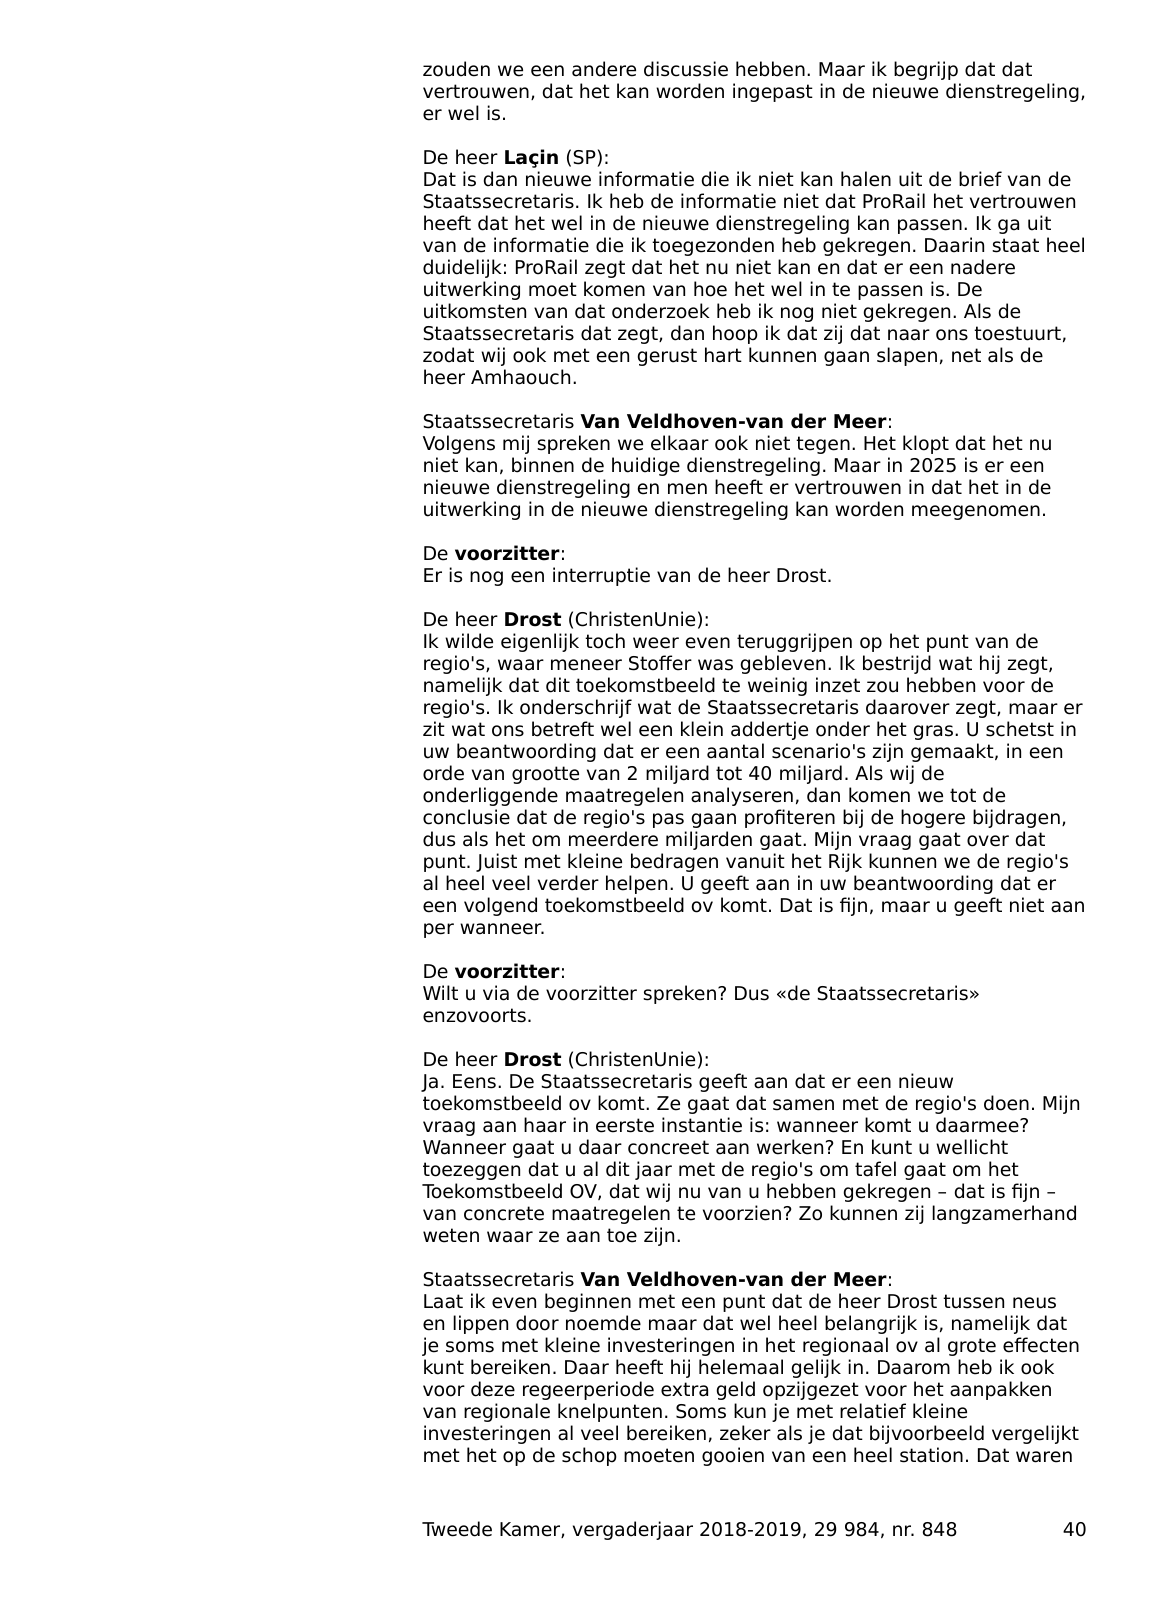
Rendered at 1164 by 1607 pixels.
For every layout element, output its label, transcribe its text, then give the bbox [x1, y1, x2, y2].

text Er is nog een interruptie van de heer Drost. [422, 565, 1087, 587]
text Staatssecretaris Van Veldhoven-van der Meer: [422, 411, 1087, 433]
text Staatssecretaris Van Veldhoven-van der Meer: [422, 1269, 1087, 1291]
text Ik wilde eigenlijk toch weer even teruggrijpen op het punt van de regio's, waar meneer Stoffer was gebleven. Ik bestrijd wat hij zegt, namelijk dat dit toekomstbeeld te weinig inzet zou hebben voor de regio's. Ik onderschrijf wat de Staatssecretaris daarover zegt, maar er zit wat ons betreft wel een klein addertje onder het gras. U schetst in uw beantwoording dat er een aantal scenario's zijn gemaakt, in een orde van grootte van 2 miljard tot 40 miljard. Als wij de onderliggende maatregelen analyseren, dan komen we tot de conclusie dat de regio's pas gaan profiteren bij de hogere bijdragen, dus als het om meerdere miljarden gaat. Mijn vraag gaat over dat punt. Juist met kleine bedragen vanuit het Rijk kunnen we de regio's al heel veel verder helpen. U geeft aan in uw beantwoording dat er een volgend toekomstbeeld ov komt. Dat is fijn, maar u geeft niet aan per wanneer. [422, 631, 1087, 939]
text De voorzitter: [422, 543, 1087, 565]
text De heer Drost (ChristenUnie): [422, 1049, 1087, 1071]
text Ja. Eens. De Staatssecretaris geeft aan dat er een nieuw toekomstbeeld ov komt. Ze gaat dat samen met de regio's doen. Mijn vraag aan haar in eerste instantie is: wanneer komt u daarmee? Wanneer gaat u daar concreet aan werken? En kunt u wellicht toezeggen dat u al dit jaar met de regio's om tafel gaat om het Toekomstbeeld OV, dat wij nu van u hebben gekregen – dat is fijn – van concrete maatregelen te voorzien? Zo kunnen zij langzamerhand weten waar ze aan toe zijn. [422, 1071, 1087, 1247]
text Dat is dan nieuwe informatie die ik niet kan halen uit de brief van de Staatssecretaris. Ik heb de informatie niet dat ProRail het vertrouwen heeft dat het wel in de nieuwe dienstregeling kan passen. Ik ga uit van de informatie die ik toegezonden heb gekregen. Daarin staat heel duidelijk: ProRail zegt dat het nu niet kan en dat er een nadere uitwerking moet komen van hoe het wel in te passen is. De uitkomsten van dat onderzoek heb ik nog niet gekregen. Als de Staatssecretaris dat zegt, dan hoop ik dat zij dat naar ons toestuurt, zodat wij ook met een gerust hart kunnen gaan slapen, net als de heer Amhaouch. [422, 169, 1087, 389]
text Wilt u via de voorzitter spreken? Dus «de Staatssecretaris» enzovoorts. [422, 983, 1087, 1027]
text Volgens mij spreken we elkaar ook niet tegen. Het klopt dat het nu niet kan, binnen de huidige dienstregeling. Maar in 2025 is er een nieuwe dienstregeling en men heeft er vertrouwen in dat het in de uitwerking in de nieuwe dienstregeling kan worden meegenomen. [422, 433, 1087, 521]
text De heer Drost (ChristenUnie): [422, 609, 1087, 631]
text zouden we een andere discussie hebben. Maar ik begrijp dat dat vertrouwen, dat het kan worden ingepast in de nieuwe dienstregeling, er wel is. [422, 59, 1087, 125]
text De voorzitter: [422, 961, 1087, 983]
text Laat ik even beginnen met een punt dat de heer Drost tussen neus en lippen door noemde maar dat wel heel belangrijk is, namelijk dat je soms met kleine investeringen in het regionaal ov al grote effecten kunt bereiken. Daar heeft hij helemaal gelijk in. Daarom heb ik ook voor deze regeerperiode extra geld opzijgezet voor het aanpakken van regionale knelpunten. Soms kun je met relatief kleine investeringen al veel bereiken, zeker als je dat bijvoorbeeld vergelijkt met het op de schop moeten gooien van een heel station. Dat waren [422, 1291, 1087, 1467]
text De heer Laçin (SP): [422, 147, 1087, 169]
